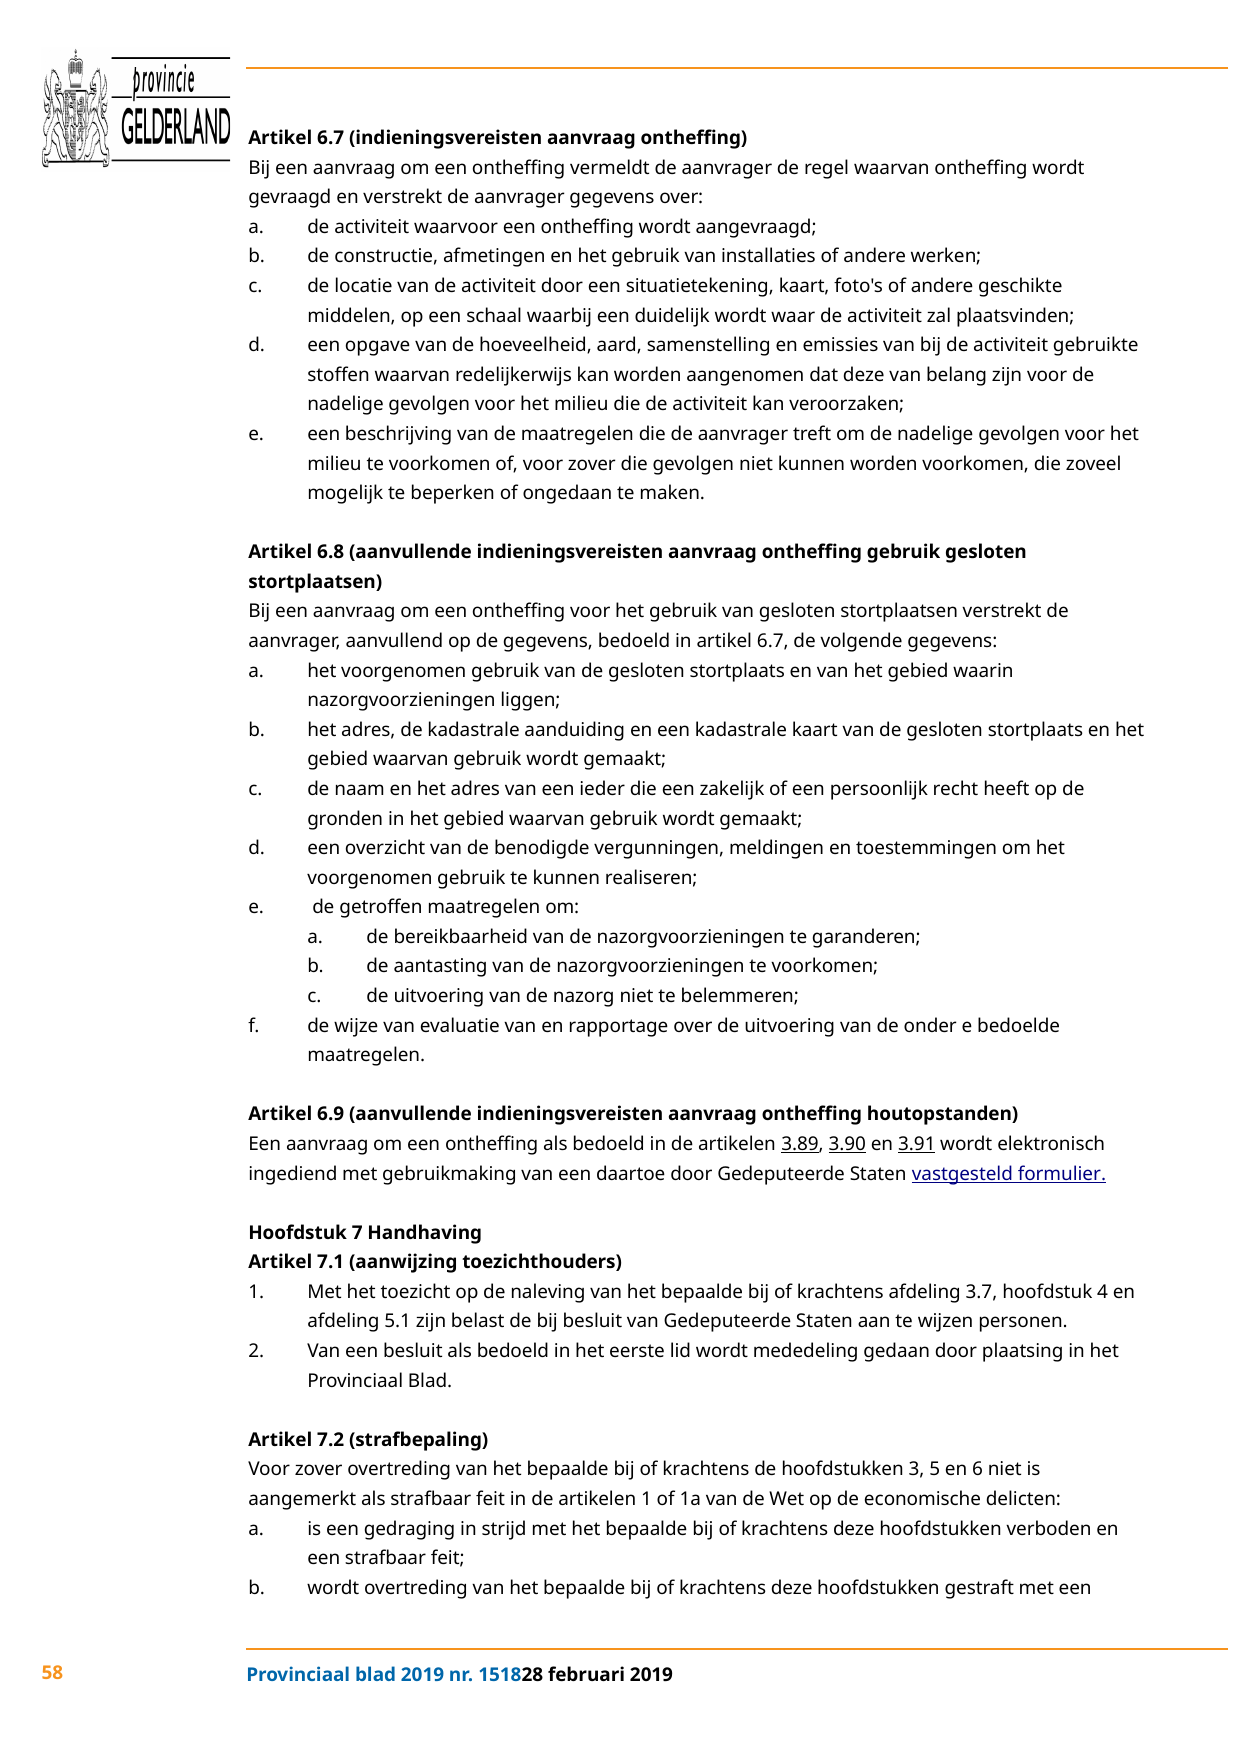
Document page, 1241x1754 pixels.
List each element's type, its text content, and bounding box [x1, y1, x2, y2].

list Van een besluit als bedoeld in het eerste lid wordt mededeling gedaan door plaatsing in het Provinciaal Blad. [248, 1337, 1152, 1393]
list het adres, de kadastrale aanduiding en een kadastrale kaart van de gesloten stortplaats en het gebied waarvan gebruik wordt gemaakt; [248, 716, 1152, 771]
list de locatie van de activiteit door een situatietekening, kaart, foto's of andere geschikte middelen, op een schaal waarbij een duidelijk wordt waar de activiteit zal plaatsvinden; [248, 272, 1152, 328]
list de getroffen maatregelen om: [248, 893, 1152, 919]
text Hoofdstuk 7 Handhaving [248, 1219, 1152, 1245]
list de uitvoering van de nazorg niet te belemmeren; [307, 982, 1152, 1008]
list een overzicht van de benodigde vergunningen, meldingen en toestemmingen om het voorgenomen gebruik te kunnen realiseren; [248, 834, 1152, 890]
text Artikel 6.9 (aanvullende indieningsvereisten aanvraag ontheffing houtopstanden) [248, 1101, 1152, 1126]
list de bereikbaarheid van de nazorgvoorzieningen te garanderen; [307, 923, 1152, 949]
text Bij een aanvraag om een ontheffing voor het gebruik van gesloten stortplaatsen verstrekt de aanvrager, aanvullend op de gegevens, bedoeld in artikel 6.7, de volgende gegevens: [248, 598, 1152, 653]
text Artikel 6.7 (indieningsvereisten aanvraag ontheffing) [248, 124, 1152, 150]
picture [41, 47, 231, 172]
list een opgave van de hoeveelheid, aard, samenstelling en emissies van bij de activiteit gebruikte stoffen waarvan redelijkerwijs kan worden aangenomen dat deze van belang zijn voor de nadelige gevolgen voor het milieu die de activiteit kan veroorzaken; [248, 331, 1152, 416]
list is een gedraging in strijd met het bepaalde bij of krachtens deze hoofdstukken verboden en een strafbaar feit; [248, 1515, 1152, 1570]
text Artikel 7.1 (aanwijzing toezichthouders) [248, 1248, 1152, 1274]
list de constructie, afmetingen en het gebruik van installaties of andere werken; [248, 243, 1152, 268]
list de aantasting van de nazorgvoorzieningen te voorkomen; [307, 953, 1152, 978]
text Bij een aanvraag om een ontheffing vermeldt de aanvrager de regel waarvan ontheffing wordt gevraagd en verstrekt de aanvrager gegevens over: [248, 154, 1152, 209]
list Met het toezicht op de naleving van het bepaalde bij of krachtens afdeling 3.7, hoofdstuk 4 en afdeling 5.1 zijn belast de bij besluit van Gedeputeerde Staten aan te wijzen personen. [248, 1278, 1152, 1333]
list het voorgenomen gebruik van de gesloten stortplaats en van het gebied waarin nazorgvoorzieningen liggen; [248, 657, 1152, 712]
text Een aanvraag om een ontheffing als bedoeld in de artikelen 3.89, 3.90 en 3.91 wordt elektronisch ingediend met gebruikmaking van een daartoe door Gedeputeerde Staten vastgesteld formulier. [248, 1130, 1152, 1186]
list de naam en het adres van een ieder die een zakelijk of een persoonlijk recht heeft op de gronden in het gebied waarvan gebruik wordt gemaakt; [248, 775, 1152, 831]
text Artikel 6.8 (aanvullende indieningsvereisten aanvraag ontheffing gebruik gesloten stortplaatsen) [248, 538, 1152, 594]
list de activiteit waarvoor een ontheffing wordt aangevraagd; [248, 213, 1152, 239]
text Artikel 7.2 (strafbepaling) [248, 1426, 1152, 1452]
list een beschrijving van de maatregelen die de aanvrager treft om de nadelige gevolgen voor het milieu te voorkomen of, voor zover die gevolgen niet kunnen worden voorkomen, die zoveel mogelijk te beperken of ongedaan te maken. [248, 420, 1152, 505]
text Voor zover overtreding van het bepaalde bij of krachtens de hoofdstukken 3, 5 en 6 niet is aangemerkt als strafbaar feit in de artikelen 1 of 1a van de Wet op de economische delicten: [248, 1456, 1152, 1511]
list wordt overtreding van het bepaalde bij of krachtens deze hoofdstukken gestraft met een [248, 1574, 1152, 1600]
list de wijze van evaluatie van en rapportage over de uitvoering van de onder e bedoelde maatregelen. [248, 1012, 1152, 1067]
